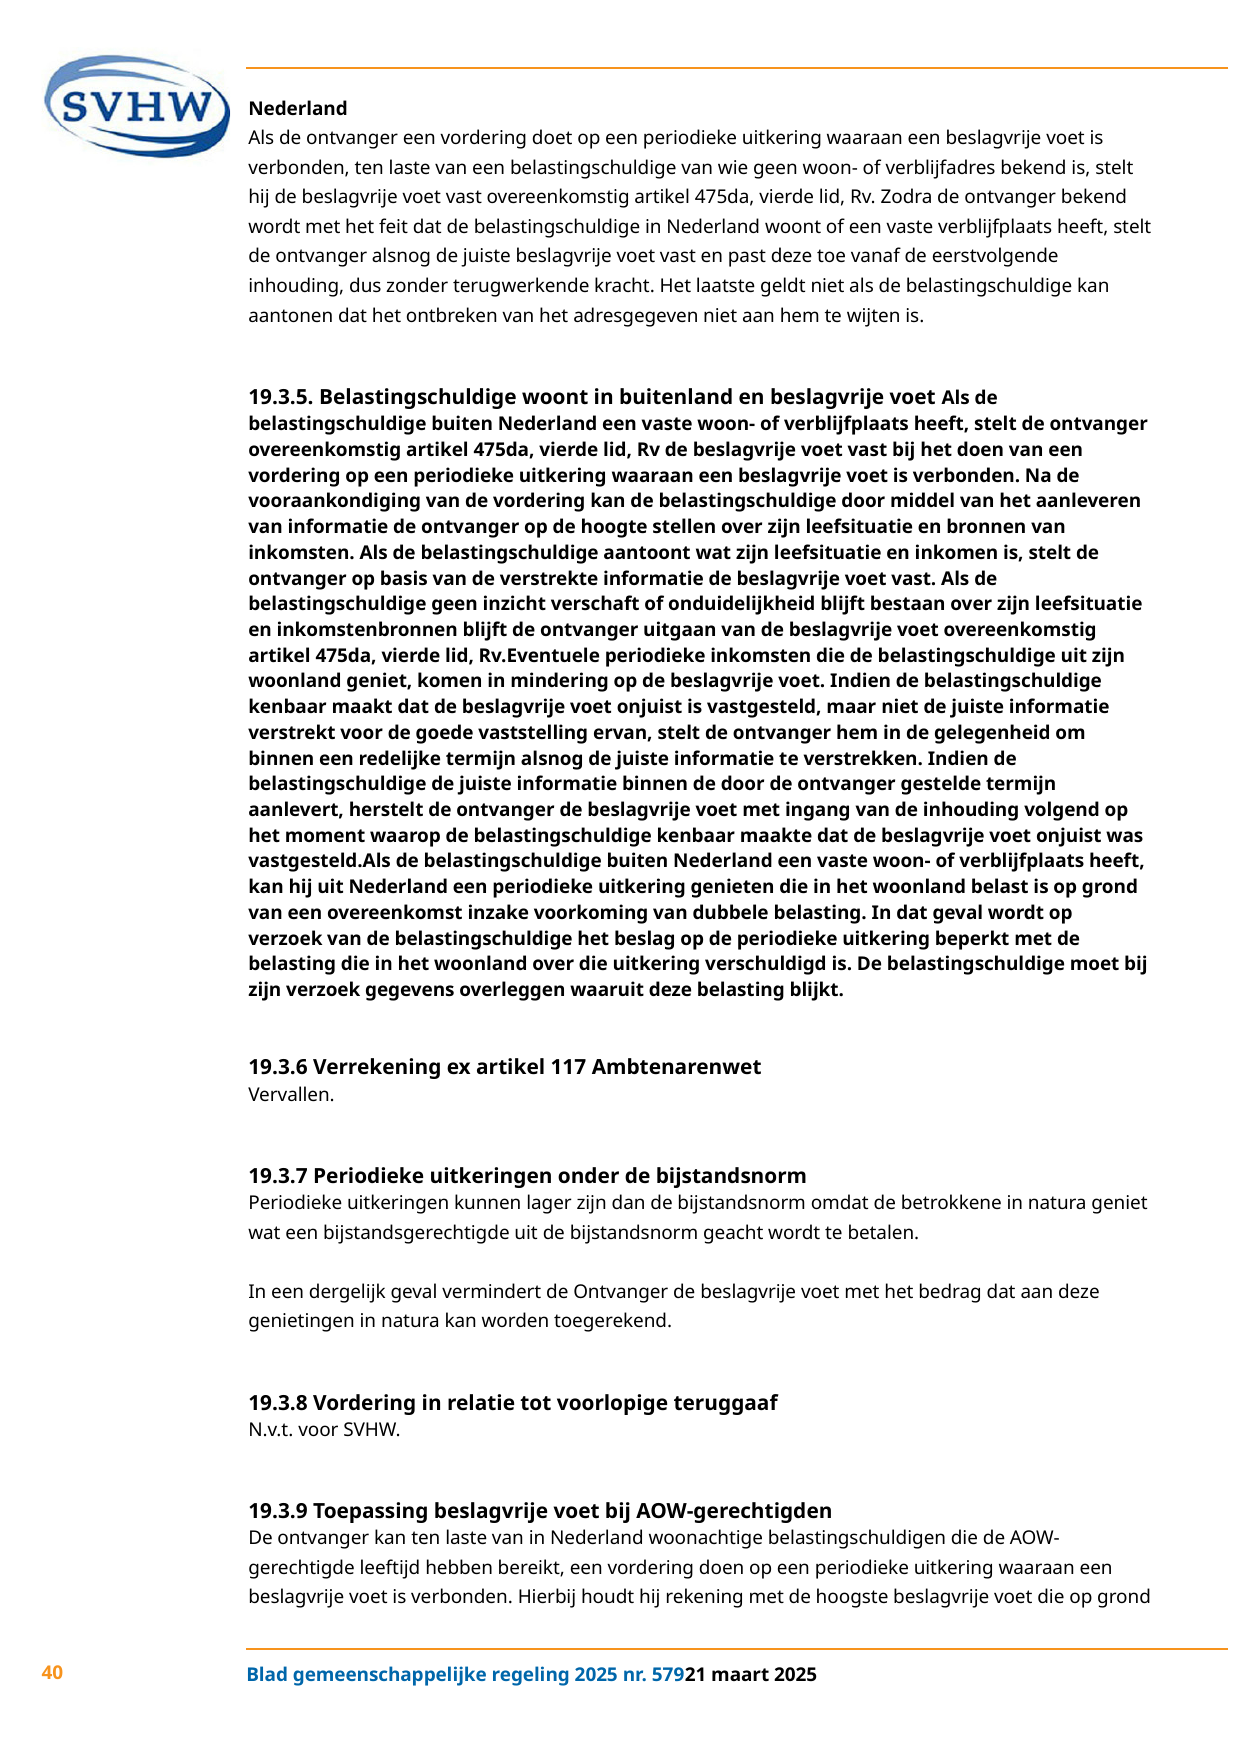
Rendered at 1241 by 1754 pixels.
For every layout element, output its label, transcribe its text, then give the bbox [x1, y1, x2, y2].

text 19.3.8 Vordering in relatie tot voorlopige teruggaaf [248, 1388, 1152, 1416]
text De ontvanger kan ten laste van in Nederland woonachtige belastingschuldigen die de AOW-gerechtigde leeftijd hebben bereikt, een vordering doen op een periodieke uitkering waaraan een beslagvrije voet is verbonden. Hierbij houdt hij rekening met de hoogste beslagvrije voet die op grond [248, 1524, 1152, 1609]
text 19.3.9 Toepassing beslagvrije voet bij AOW-gerechtigden [248, 1496, 1152, 1524]
text 19.3.6 Verrekening ex artikel 117 Ambtenarenwet [248, 1052, 1152, 1081]
text 19.3.7 Periodieke uitkeringen onder de bijstandsnorm [248, 1161, 1152, 1189]
text Als de ontvanger een vordering doet op een periodieke uitkering waaraan een beslagvrije voet is verbonden, ten laste van een belastingschuldige van wie geen woon- of verblijfadres bekend is, stelt hij de beslagvrije voet vast overeenkomstig artikel 475da, vierde lid, Rv. Zodra de ontvanger bekend wordt met het feit dat de belastingschuldige in Nederland woont of een vaste verblijfplaats heeft, stelt de ontvanger alsnog de juiste beslagvrije voet vast en past deze toe vanaf de eerstvolgende inhouding, dus zonder terugwerkende kracht. Het laatste geldt niet als de belastingschuldige kan aantonen dat het ontbreken van het adresgegeven niet aan hem te wijten is. [248, 124, 1152, 328]
text Periodieke uitkeringen kunnen lager zijn dan de bijstandsnorm omdat de betrokkene in natura geniet wat een bijstandsgerechtigde uit de bijstandsnorm geacht wordt te betalen. [248, 1189, 1152, 1245]
text N.v.t. voor SVHW. [248, 1416, 1152, 1442]
text 19.3.5. Belastingschuldige woont in buitenland en beslagvrije voet Als de belastingschuldige buiten Nederland een vaste woon- of verblijfplaats heeft, stelt de ontvanger overeenkomstig artikel 475da, vierde lid, Rv de beslagvrije voet vast bij het doen van een vordering op een periodieke uitkering waaraan een beslagvrije voet is verbonden. Na de vooraankondiging van de vordering kan de belastingschuldige door middel van het aanleveren van informatie de ontvanger op de hoogte stellen over zijn leefsituatie en bronnen van inkomsten. Als de belastingschuldige aantoont wat zijn leefsituatie en inkomen is, stelt de ontvanger op basis van de verstrekte informatie de beslagvrije voet vast. Als de belastingschuldige geen inzicht verschaft of onduidelijkheid blijft bestaan over zijn leefsituatie en inkomstenbronnen blijft de ontvanger uitgaan van de beslagvrije voet overeenkomstig artikel 475da, vierde lid, Rv.Eventuele periodieke inkomsten die de belastingschuldige uit zijn woonland geniet, komen in mindering op de beslagvrije voet. Indien de belastingschuldige kenbaar maakt dat de beslagvrije voet onjuist is vastgesteld, maar niet de juiste informatie verstrekt voor de goede vaststelling ervan, stelt de ontvanger hem in de gelegenheid om binnen een redelijke termijn alsnog de juiste informatie te verstrekken. Indien de belastingschuldige de juiste informatie binnen de door de ontvanger gestelde termijn aanlevert, herstelt de ontvanger de beslagvrije voet met ingang van de inhouding volgend op het moment waarop de belastingschuldige kenbaar maakte dat de beslagvrije voet onjuist was vastgesteld.Als de belastingschuldige buiten Nederland een vaste woon- of verblijfplaats heeft, kan hij uit Nederland een periodieke uitkering genieten die in het woonland belast is op grond van een overeenkomst inzake voorkoming van dubbele belasting. In dat geval wordt op verzoek van de belastingschuldige het beslag op de periodieke uitkering beperkt met de belasting die in het woonland over die uitkering verschuldigd is. De belastingschuldige moet bij zijn verzoek gegevens overleggen waaruit deze belasting blijkt. [248, 382, 1152, 1002]
text Nederland [248, 95, 1152, 121]
text In een dergelijk geval vermindert de Ontvanger de beslagvrije voet met het bedrag dat aan deze genietingen in natura kan worden toegerekend. [248, 1278, 1152, 1333]
text Vervallen. [248, 1081, 1152, 1107]
picture [41, 47, 231, 172]
